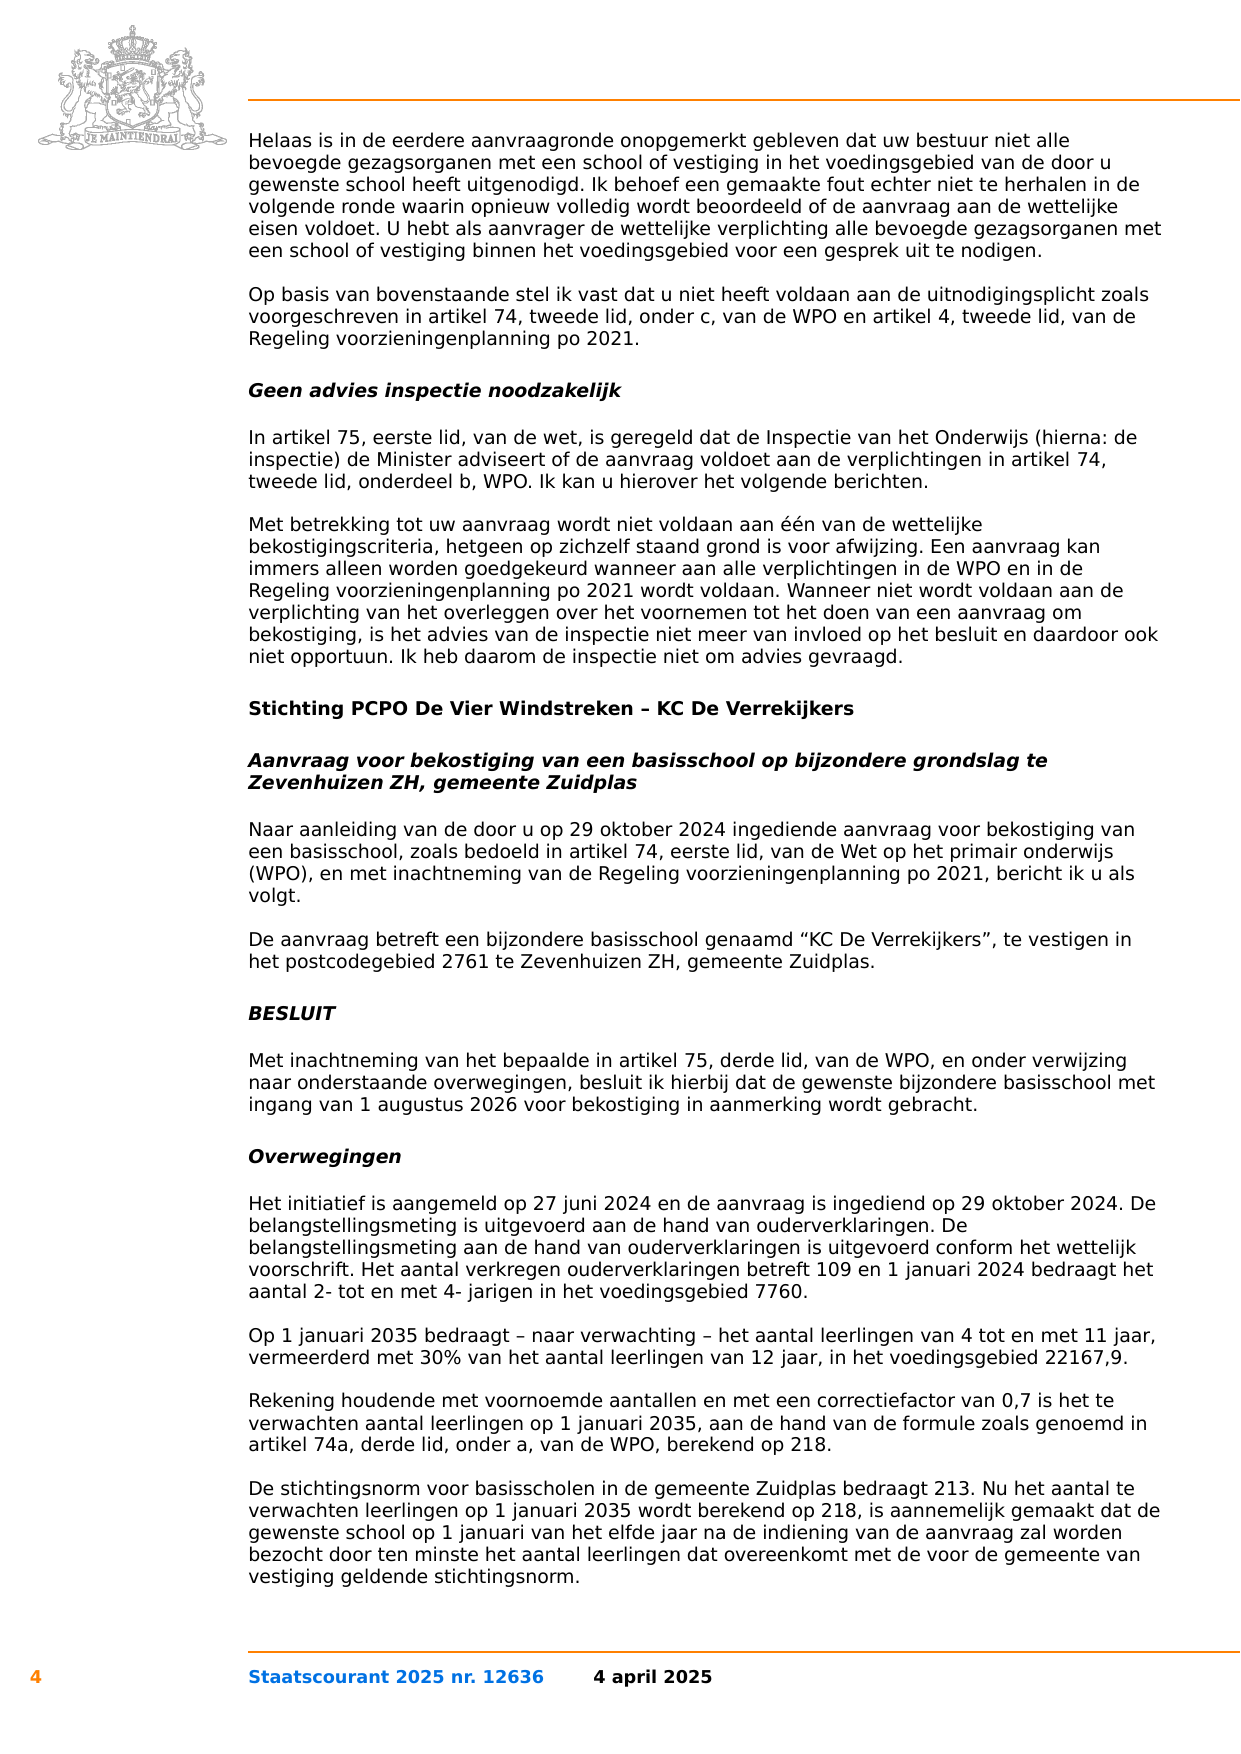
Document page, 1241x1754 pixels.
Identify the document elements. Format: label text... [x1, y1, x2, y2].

subtitle Stichting PCPO De Vier Windstreken – KC De Verrekijkers [248, 698, 1163, 720]
text De stichtingsnorm voor basisscholen in de gemeente Zuidplas bedraagt 213. Nu het aantal te verwachten leerlingen op 1 januari 2035 wordt berekend op 218, is aannemelijk gemaakt dat de gewenste school op 1 januari van het elfde jaar na de indiening van de aanvraag zal worden bezocht door ten minste het aantal leerlingen dat overeenkomt met de voor de gemeente van vestiging geldende stichtingsnorm. [248, 1478, 1163, 1588]
text Helaas is in de eerdere aanvraagronde onopgemerkt gebleven dat uw bestuur niet alle bevoegde gezagsorganen met een school of vestiging in het voedingsgebied van de door u gewenste school heeft uitgenodigd. Ik behoef een gemaakte fout echter niet te herhalen in de volgende ronde waarin opnieuw volledig wordt beoordeeld of de aanvraag aan de wettelijke eisen voldoet. U hebt als aanvrager de wettelijke verplichting alle bevoegde gezagsorganen met een school of vestiging binnen het voedingsgebied voor een gesprek uit te nodigen. [248, 130, 1163, 262]
text Naar aanleiding van de door u op 29 oktober 2024 ingediende aanvraag voor bekostiging van een basisschool, zoals bedoeld in artikel 74, eerste lid, van de Wet op het primair onderwijs (WPO), en met inachtneming van de Regeling voorzieningenplanning po 2021, bericht ik u als volgt. [248, 819, 1163, 907]
text In artikel 75, eerste lid, van de wet, is geregeld dat de Inspectie van het Onderwijs (hierna: de inspectie) de Minister adviseert of de aanvraag voldoet aan de verplichtingen in artikel 74, tweede lid, onderdeel b, WPO. Ik kan u hierover het volgende berichten. [248, 427, 1163, 492]
subtitle Aanvraag voor bekostiging van een basisschool op bijzondere grondslag te Zevenhuizen ZH, gemeente Zuidplas [248, 750, 1163, 794]
text Rekening houdende met voornoemde aantallen en met een correctiefactor van 0,7 is het te verwachten aantal leerlingen op 1 januari 2035, aan de hand van de formule zoals genoemd in artikel 74a, derde lid, onder a, van de WPO, berekend op 218. [248, 1390, 1163, 1456]
text Met betrekking tot uw aanvraag wordt niet voldaan aan één van de wettelijke bekostigingscriteria, hetgeen op zichzelf staand grond is voor afwijzing. Een aanvraag kan immers alleen worden goedgekeurd wanneer aan alle verplichtingen in de WPO en in de Regeling voorzieningenplanning po 2021 wordt voldaan. Wanneer niet wordt voldaan aan de verplichting van het overleggen over het voornemen tot het doen van een aanvraag om bekostiging, is het advies van de inspectie niet meer van invloed op het besluit en daardoor ook niet opportuun. Ik heb daarom de inspectie niet om advies gevraagd. [248, 514, 1163, 668]
subtitle BESLUIT [248, 1003, 1163, 1025]
text Op 1 januari 2035 bedraagt – naar verwachting – het aantal leerlingen van 4 tot en met 11 jaar, vermeerderd met 30% van het aantal leerlingen van 12 jaar, in het voedingsgebied 22167,9. [248, 1324, 1163, 1368]
text Met inachtneming van het bepaalde in artikel 75, derde lid, van de WPO, en onder verwijzing naar onderstaande overwegingen, besluit ik hierbij dat de gewenste bijzondere basisschool met ingang van 1 augustus 2026 voor bekostiging in aanmerking wordt gebracht. [248, 1050, 1163, 1116]
subtitle Overwegingen [248, 1146, 1163, 1168]
subtitle Geen advies inspectie noodzakelijk [248, 379, 1163, 402]
text Het initiatief is aangemeld op 27 juni 2024 en de aanvraag is ingediend op 29 oktober 2024. De belangstellingsmeting is uitgevoerd aan de hand van ouderverklaringen. De belangstellingsmeting aan de hand van ouderverklaringen is uitgevoerd conform het wettelijk voorschrift. Het aantal verkregen ouderverklaringen betreft 109 en 1 januari 2024 bedraagt het aantal 2- tot en met 4- jarigen in het voedingsgebied 7760. [248, 1193, 1163, 1303]
picture [38, 25, 227, 150]
text Op basis van bovenstaande stel ik vast dat u niet heeft voldaan aan de uitnodigingsplicht zoals voorgeschreven in artikel 74, tweede lid, onder c, van de WPO en artikel 4, tweede lid, van de Regeling voorzieningenplanning po 2021. [248, 284, 1163, 349]
text De aanvraag betreft een bijzondere basisschool genaamd “KC De Verrekijkers”, te vestigen in het postcodegebied 2761 te Zevenhuizen ZH, gemeente Zuidplas. [248, 929, 1163, 973]
